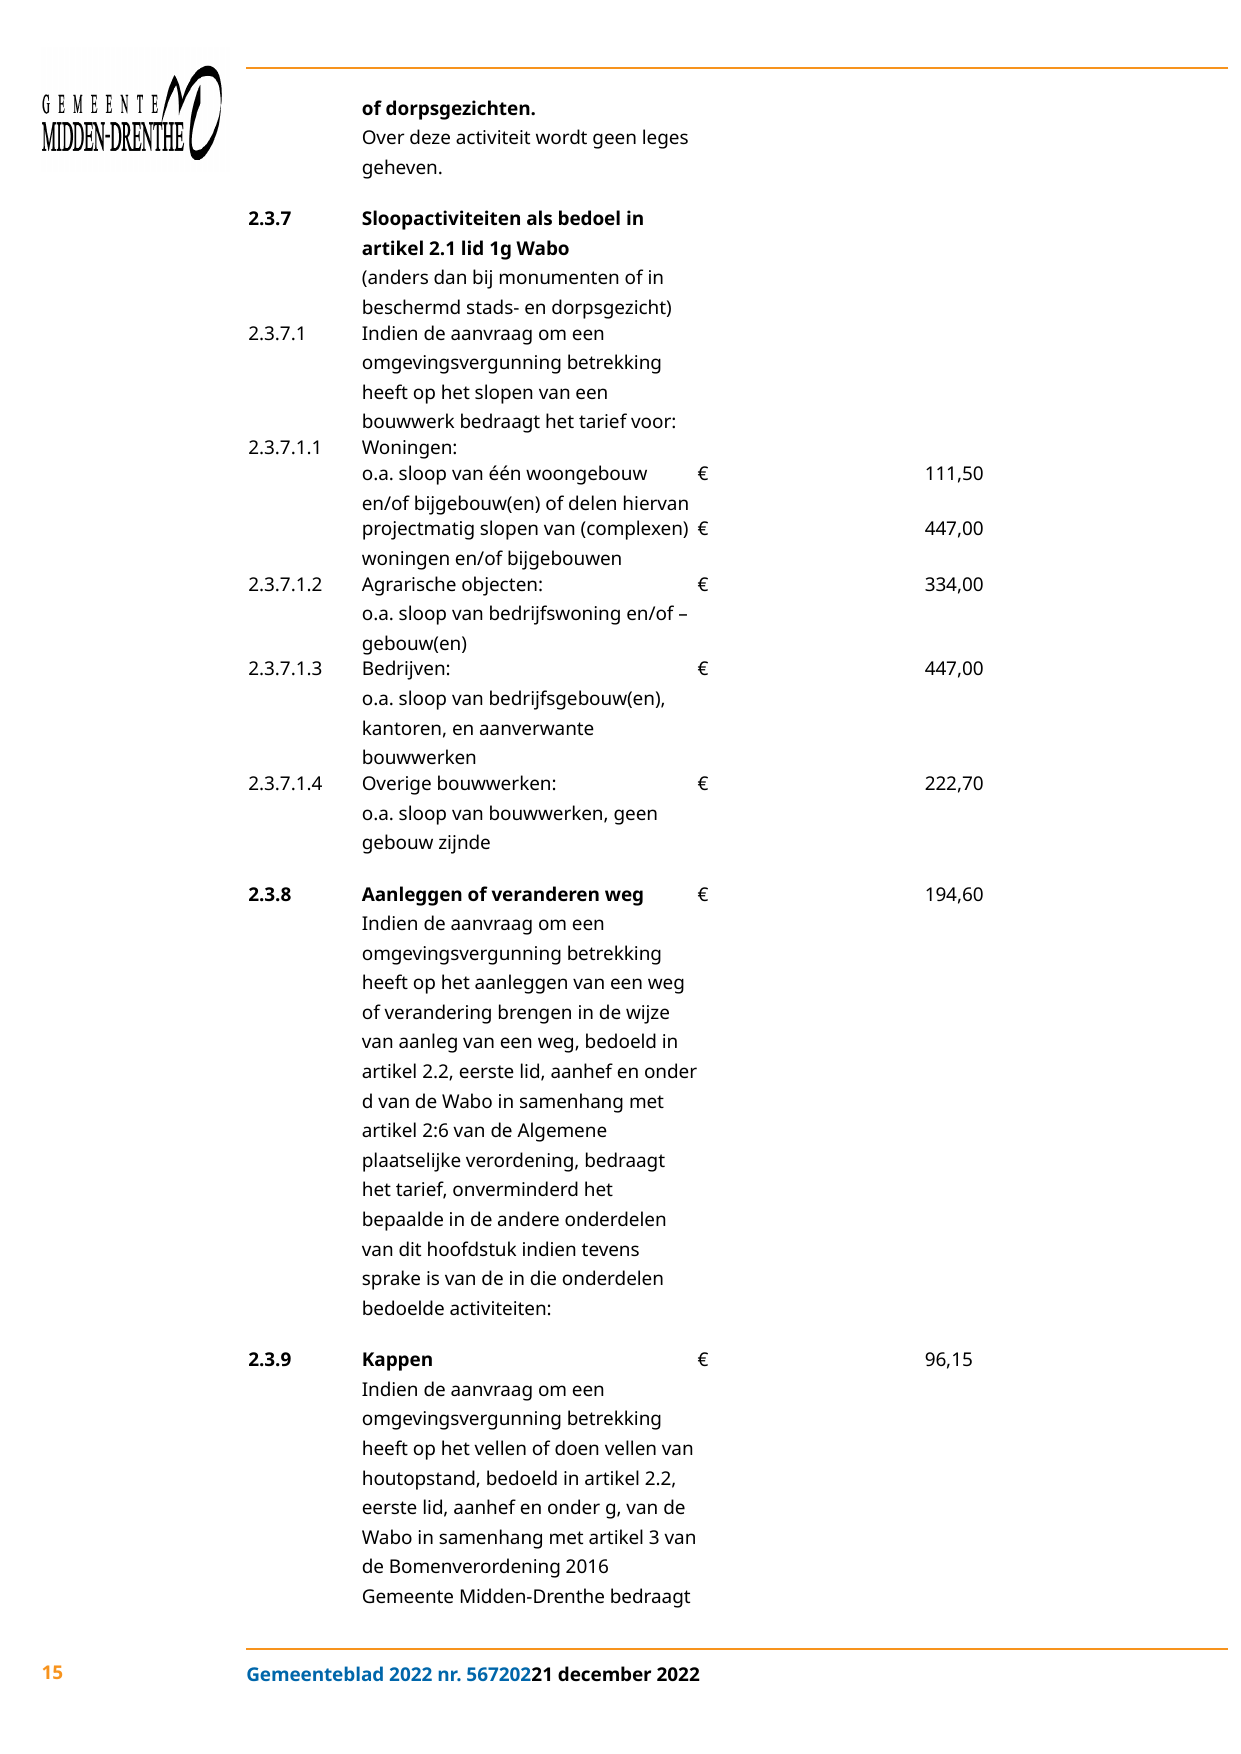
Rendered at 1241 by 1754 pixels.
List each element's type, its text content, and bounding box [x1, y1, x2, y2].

table_cell 2.3.7.1 [248, 320, 362, 434]
table_cell [925, 95, 1152, 180]
table_cell 111,50 [925, 460, 1152, 515]
table_cell of dorpsgezichten. Over deze activiteit wordt geen leges geheven. [362, 95, 697, 180]
table_cell o.a. sloop van één woongebouw en/of bijgebouw(en) of delen hiervan [362, 460, 697, 515]
table_cell 96,15 [925, 1346, 1152, 1609]
table_cell 447,00 [925, 656, 1152, 770]
table_cell [697, 95, 924, 180]
table_cell € [697, 1346, 924, 1609]
table_cell 2.3.7.1.3 [248, 656, 362, 770]
table_cell [925, 434, 1152, 460]
table_cell € [697, 656, 924, 770]
table_cell 447,00 [925, 515, 1152, 571]
table_cell 334,00 [925, 571, 1152, 656]
picture [41, 47, 231, 172]
table_cell € [697, 571, 924, 656]
table_cell 2.3.7.1.4 [248, 770, 362, 855]
table_cell [248, 180, 362, 205]
table_cell 194,60 [925, 881, 1152, 1321]
table_cell 2.3.9 [248, 1346, 362, 1609]
table_cell [362, 855, 697, 881]
table_cell [925, 205, 1152, 320]
table_cell [925, 1321, 1152, 1346]
table_cell [248, 855, 362, 881]
table_cell Kappen Indien de aanvraag om een omgevingsvergunning betrekking heeft op het vellen of doen vellen van houtopstand, bedoeld in artikel 2.2, eerste lid, aanhef en onder g, van de Wabo in samenhang met artikel 3 van de Bomenverordening 2016 Gemeente Midden-Drenthe bedraagt [362, 1346, 697, 1609]
table_cell [697, 434, 924, 460]
table_cell 2.3.7.1.1 [248, 434, 362, 460]
table_cell Sloopactiviteiten als bedoel in artikel 2.1 lid 1g Wabo (anders dan bij monumenten of in beschermd stads- en dorpsgezicht) [362, 205, 697, 320]
table_cell [925, 320, 1152, 434]
table_cell [697, 205, 924, 320]
table_cell [248, 1321, 362, 1346]
table_cell 2.3.8 [248, 881, 362, 1321]
table_cell [248, 515, 362, 571]
table_cell € [697, 770, 924, 855]
table_cell [248, 95, 362, 180]
table_cell [697, 180, 924, 205]
table_cell [697, 1321, 924, 1346]
table_cell Woningen: [362, 434, 697, 460]
table_cell Overige bouwwerken: o.a. sloop van bouwwerken, geen gebouw zijnde [362, 770, 697, 855]
table_cell [925, 855, 1152, 881]
table_cell [697, 320, 924, 434]
table_cell [697, 855, 924, 881]
table_cell 2.3.7 [248, 205, 362, 320]
table_cell [362, 180, 697, 205]
table_cell Indien de aanvraag om een omgevingsvergunning betrekking heeft op het slopen van een bouwwerk bedraagt het tarief voor: [362, 320, 697, 434]
table_cell 222,70 [925, 770, 1152, 855]
table_cell Bedrijven: o.a. sloop van bedrijfsgebouw(en), kantoren, en aanverwante bouwwerken [362, 656, 697, 770]
table_cell [248, 460, 362, 515]
table_cell € [697, 881, 924, 1321]
table_cell € [697, 460, 924, 515]
table_cell € [697, 515, 924, 571]
table_cell [925, 180, 1152, 205]
table_cell Agrarische objecten: o.a. sloop van bedrijfswoning en/of –gebouw(en) [362, 571, 697, 656]
table_cell projectmatig slopen van (complexen) woningen en/of bijgebouwen [362, 515, 697, 571]
table_cell 2.3.7.1.2 [248, 571, 362, 656]
table_cell [362, 1321, 697, 1346]
table_cell Aanleggen of veranderen weg Indien de aanvraag om een omgevingsvergunning betrekking heeft op het aanleggen van een weg of verandering brengen in de wijze van aanleg van een weg, bedoeld in artikel 2.2, eerste lid, aanhef en onder d van de Wabo in samenhang met artikel 2:6 van de Algemene plaatselijke verordening, bedraagt het tarief, onverminderd het bepaalde in de andere onderdelen van dit hoofdstuk indien tevens sprake is van de in die onderdelen bedoelde activiteiten: [362, 881, 697, 1321]
